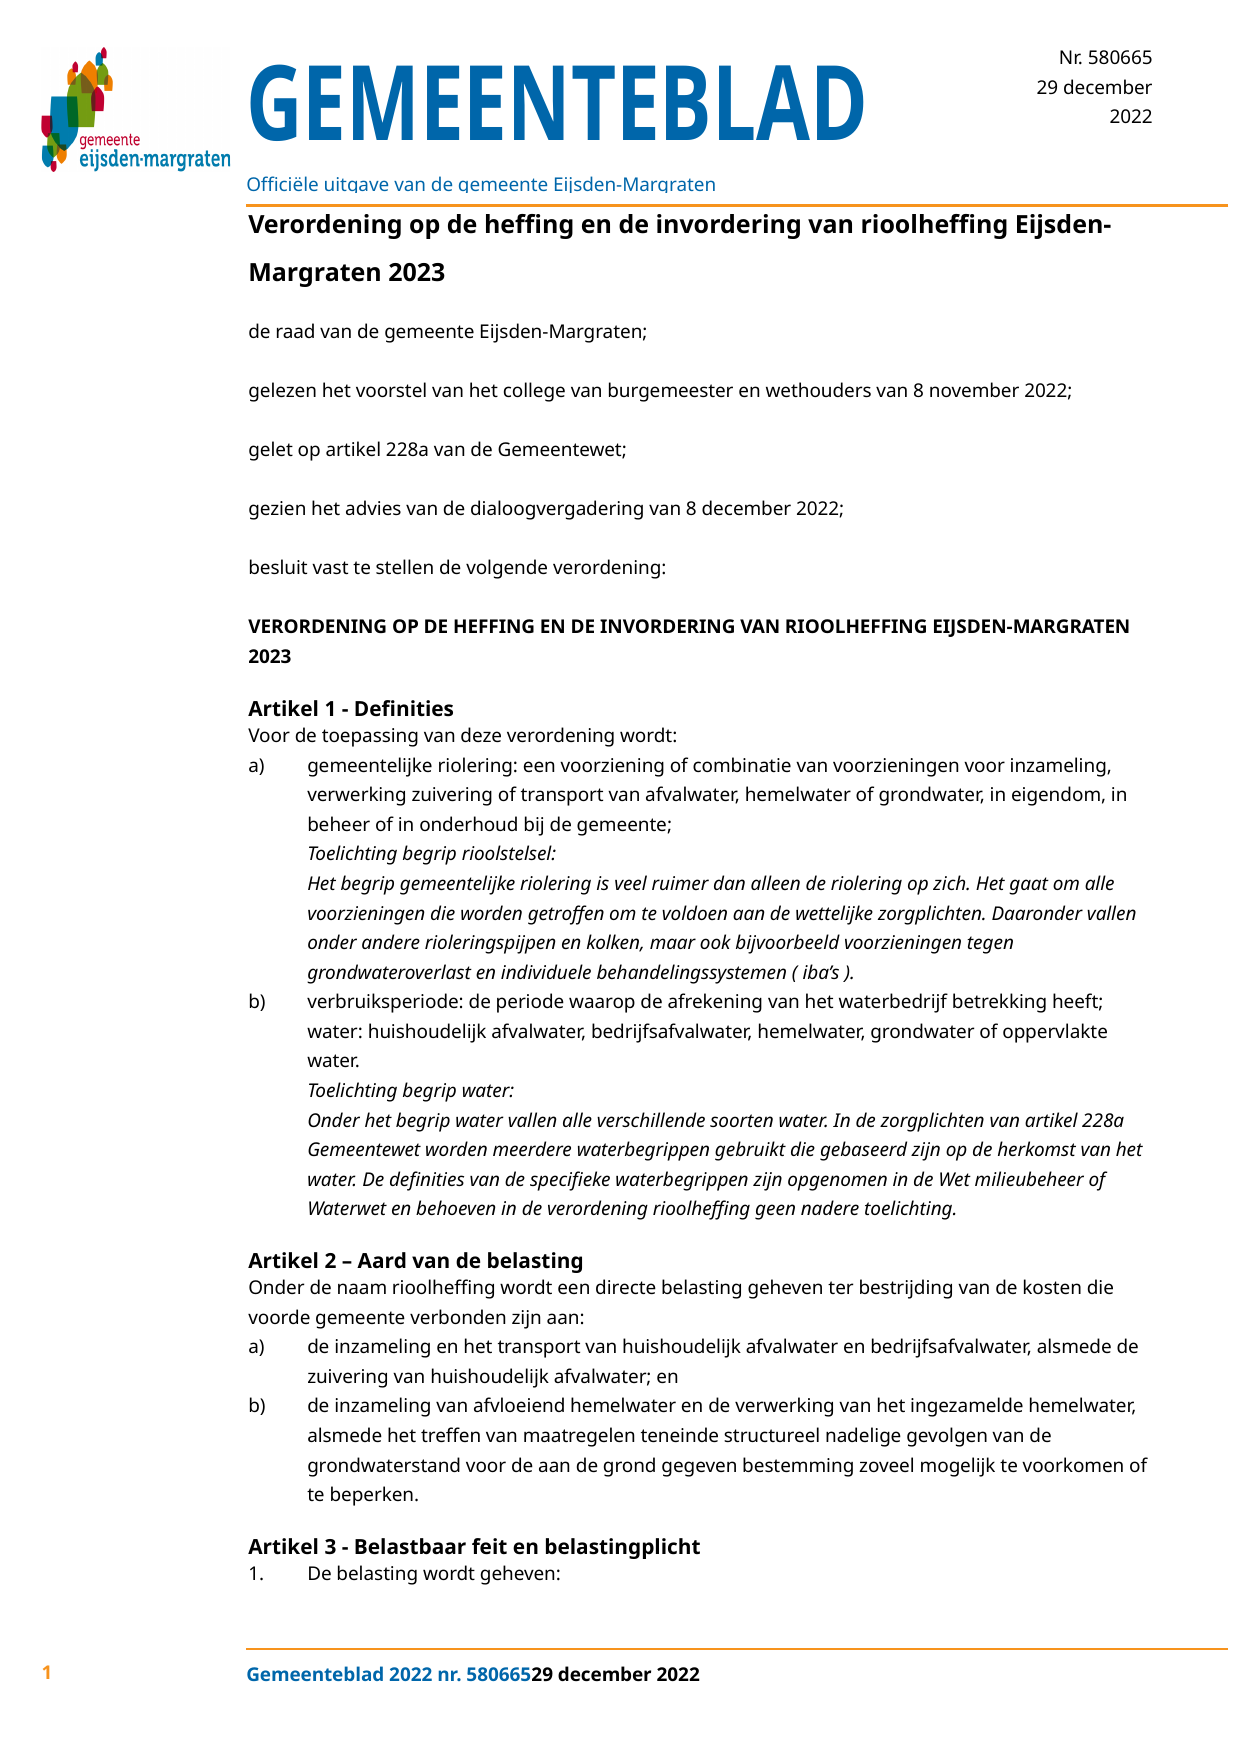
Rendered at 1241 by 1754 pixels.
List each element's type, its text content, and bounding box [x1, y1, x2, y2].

text de raad van de gemeente Eijsden-Margraten; [248, 318, 1152, 344]
list De belasting wordt geheven: [248, 1560, 1152, 1586]
text Voor de toepassing van deze verordening wordt: [248, 722, 1152, 748]
list Toelichting begrip water: [248, 1077, 1152, 1103]
text besluit vast te stellen de volgende verordening: [248, 554, 1152, 580]
list Toelichting begrip rioolstelsel: [248, 841, 1152, 866]
text Onder de naam rioolheffing wordt een directe belasting geheven ter bestrijding van de kosten die voorde gemeente verbonden zijn aan: [248, 1274, 1152, 1330]
list Het begrip gemeentelijke riolering is veel ruimer dan alleen de riolering op zich. Het gaat om alle voorzieningen die worden getroffen om te voldoen aan de wettelijke zorgplichten. Daaronder vallen onder andere rioleringspijpen en kolken, maar ook bijvoorbeeld voorzieningen tegen grondwateroverlast en individuele behandelingssystemen ( iba’s ). [248, 870, 1152, 984]
text Artikel 3 - Belastbaar feit en belastingplicht [248, 1532, 1152, 1560]
text Artikel 2 – Aard van de belasting [248, 1246, 1152, 1274]
list de inzameling en het transport van huishoudelijk afvalwater en bedrijfsafvalwater, alsmede de zuivering van huishoudelijk afvalwater; en [248, 1333, 1152, 1389]
list gemeentelijke riolering: een voorziening of combinatie van voorzieningen voor inzameling, verwerking zuivering of transport van afvalwater, hemelwater of grondwater, in eigendom, in beheer of in onderhoud bij de gemeente; [248, 752, 1152, 837]
list Onder het begrip water vallen alle verschillende soorten water. In de zorgplichten van artikel 228a Gemeentewet worden meerdere waterbegrippen gebruikt die gebaseerd zijn op de herkomst van het water. De definities van de specifieke waterbegrippen zijn opgenomen in de Wet milieubeheer of Waterwet en behoeven in de verordening rioolheffing geen nadere toelichting. [248, 1107, 1152, 1221]
text gelezen het voorstel van het college van burgemeester en wethouders van 8 november 2022; [248, 377, 1152, 403]
text gelet op artikel 228a van de Gemeentewet; [248, 436, 1152, 462]
picture [41, 47, 231, 172]
list verbruiksperiode: de periode waarop de afrekening van het waterbedrijf betrekking heeft; [248, 988, 1152, 1014]
text Artikel 1 - Definities [248, 694, 1152, 722]
text Verordening op de heffing en de invordering van rioolheffing Eijsden-Margraten 2023 [248, 207, 1152, 288]
list de inzameling van afvloeiend hemelwater en de verwerking van het ingezamelde hemelwater, alsmede het treffen van maatregelen teneinde structureel nadelige gevolgen van de grondwaterstand voor de aan de grond gegeven bestemming zoveel mogelijk te voorkomen of te beperken. [248, 1393, 1152, 1507]
list water: huishoudelijk afvalwater, bedrijfsafvalwater, hemelwater, grondwater of oppervlakte water. [248, 1018, 1152, 1073]
text gezien het advies van de dialoogvergadering van 8 december 2022; [248, 495, 1152, 521]
text VERORDENING OP DE HEFFING EN DE INVORDERING VAN RIOOLHEFFING EIJSDEN-MARGRATEN 2023 [248, 614, 1152, 669]
